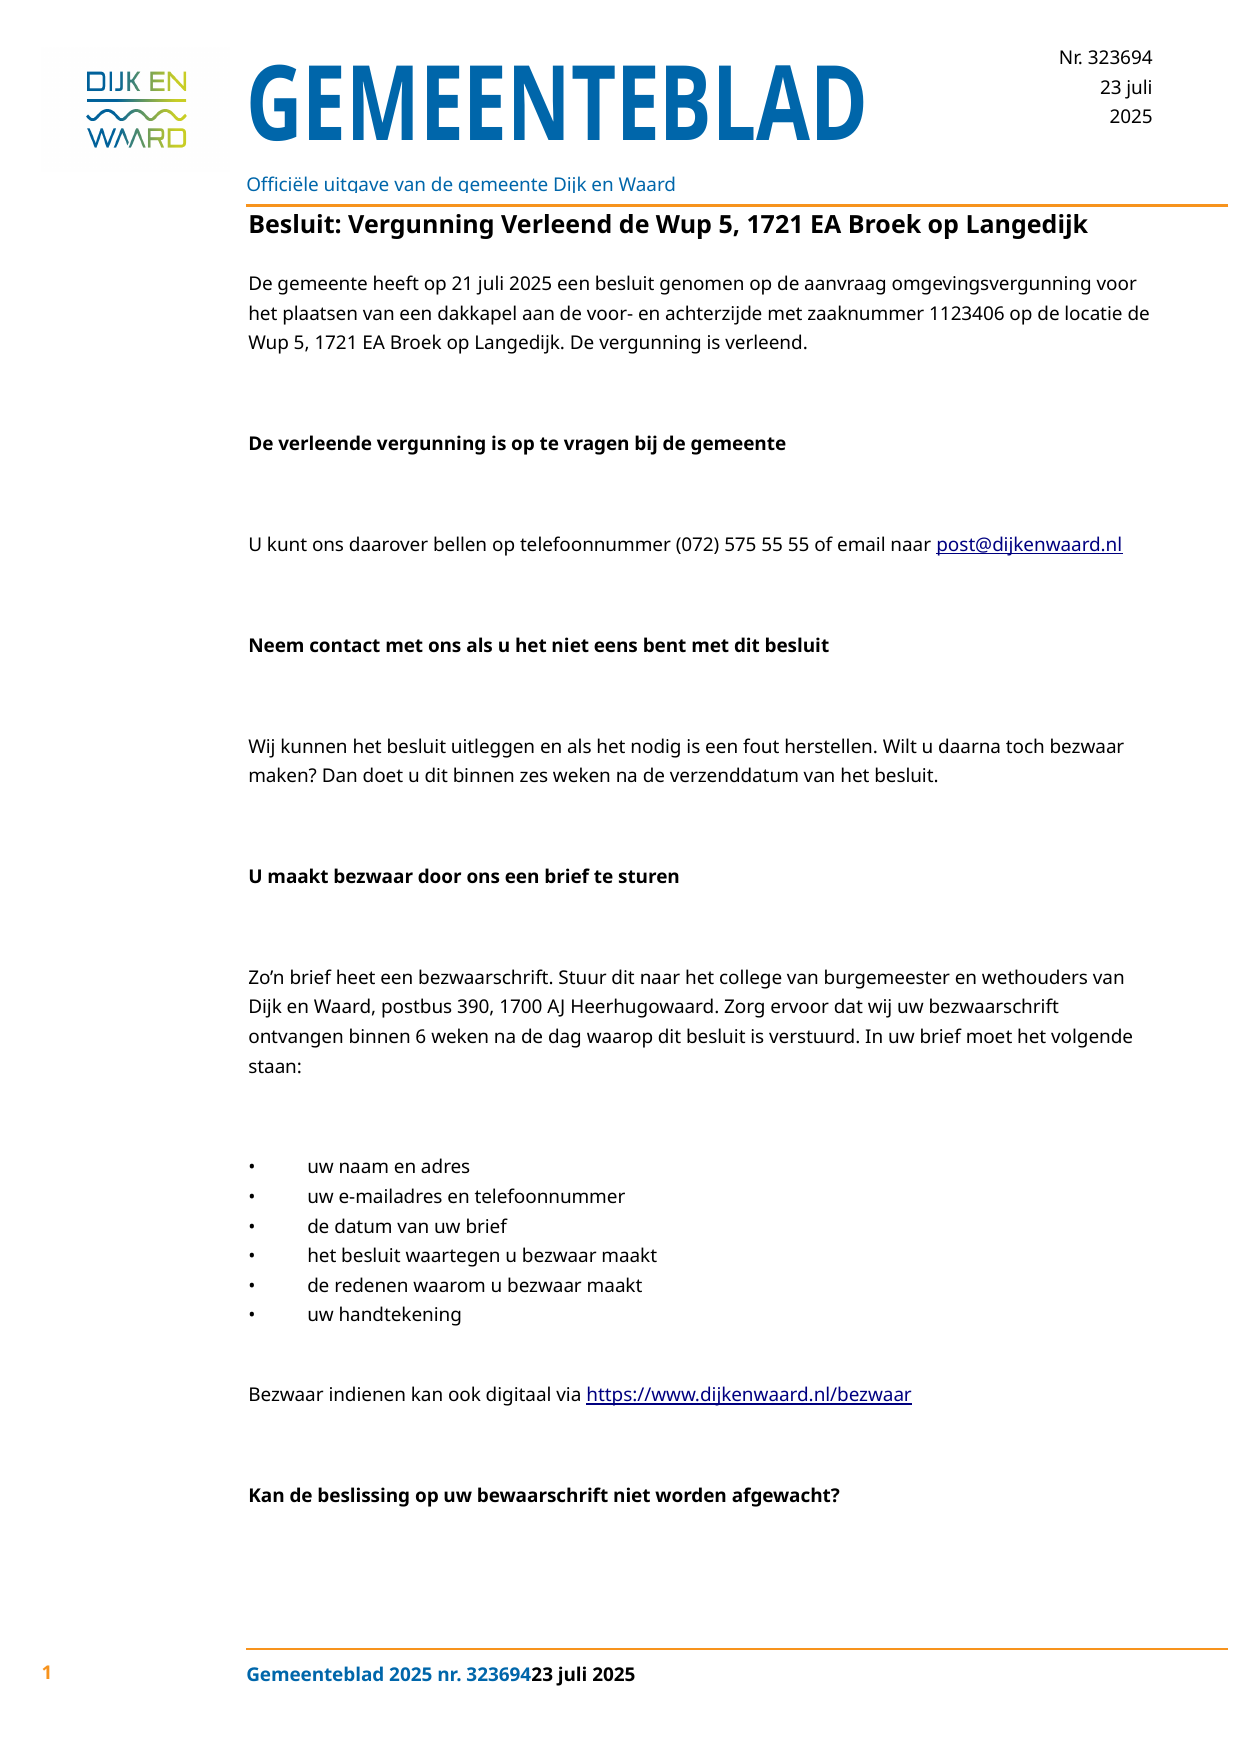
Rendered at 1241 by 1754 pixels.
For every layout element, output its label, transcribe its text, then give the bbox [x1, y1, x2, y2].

picture [41, 47, 231, 172]
list de redenen waarom u bezwaar maakt [248, 1272, 1152, 1298]
text U kunt ons daarover bellen op telefoonnummer (072) 575 55 55 of email naar post@dijkenwaard.nl [248, 531, 1152, 557]
text Neem contact met ons als u het niet eens bent met dit besluit [248, 632, 1152, 658]
list uw naam en adres [248, 1154, 1152, 1179]
text Bezwaar indienen kan ook digitaal via https://www.dijkenwaard.nl/bezwaar [248, 1382, 1152, 1407]
text De verleende vergunning is op te vragen bij de gemeente [248, 430, 1152, 456]
text Wij kunnen het besluit uitleggen en als het nodig is een fout herstellen. Wilt u daarna toch bezwaar maken? Dan doet u dit binnen zes weken na de verzenddatum van het besluit. [248, 733, 1152, 788]
list uw handtekening [248, 1302, 1152, 1327]
list uw e-mailadres en telefoonnummer [248, 1183, 1152, 1209]
text Besluit: Vergunning Verleend de Wup 5, 1721 EA Broek op Langedijk [248, 207, 1152, 241]
text Zo’n brief heet een bezwaarschrift. Stuur dit naar het college van burgemeester en wethouders van Dijk en Waard, postbus 390, 1700 AJ Heerhugowaard. Zorg ervoor dat wij uw bezwaarschrift ontvangen binnen 6 weken na de dag waarop dit besluit is verstuurd. In uw brief moet het volgende staan: [248, 964, 1152, 1078]
list de datum van uw brief [248, 1213, 1152, 1238]
text De gemeente heeft op 21 juli 2025 een besluit genomen op de aanvraag omgevingsvergunning voor het plaatsen van een dakkapel aan de voor- en achterzijde met zaaknummer 1123406 op de locatie de Wup 5, 1721 EA Broek op Langedijk. De vergunning is verleend. [248, 270, 1152, 355]
list het besluit waartegen u bezwaar maakt [248, 1242, 1152, 1268]
text Kan de beslissing op uw bewaarschrift niet worden afgewacht? [248, 1482, 1152, 1508]
text U maakt bezwaar door ons een brief te sturen [248, 863, 1152, 889]
